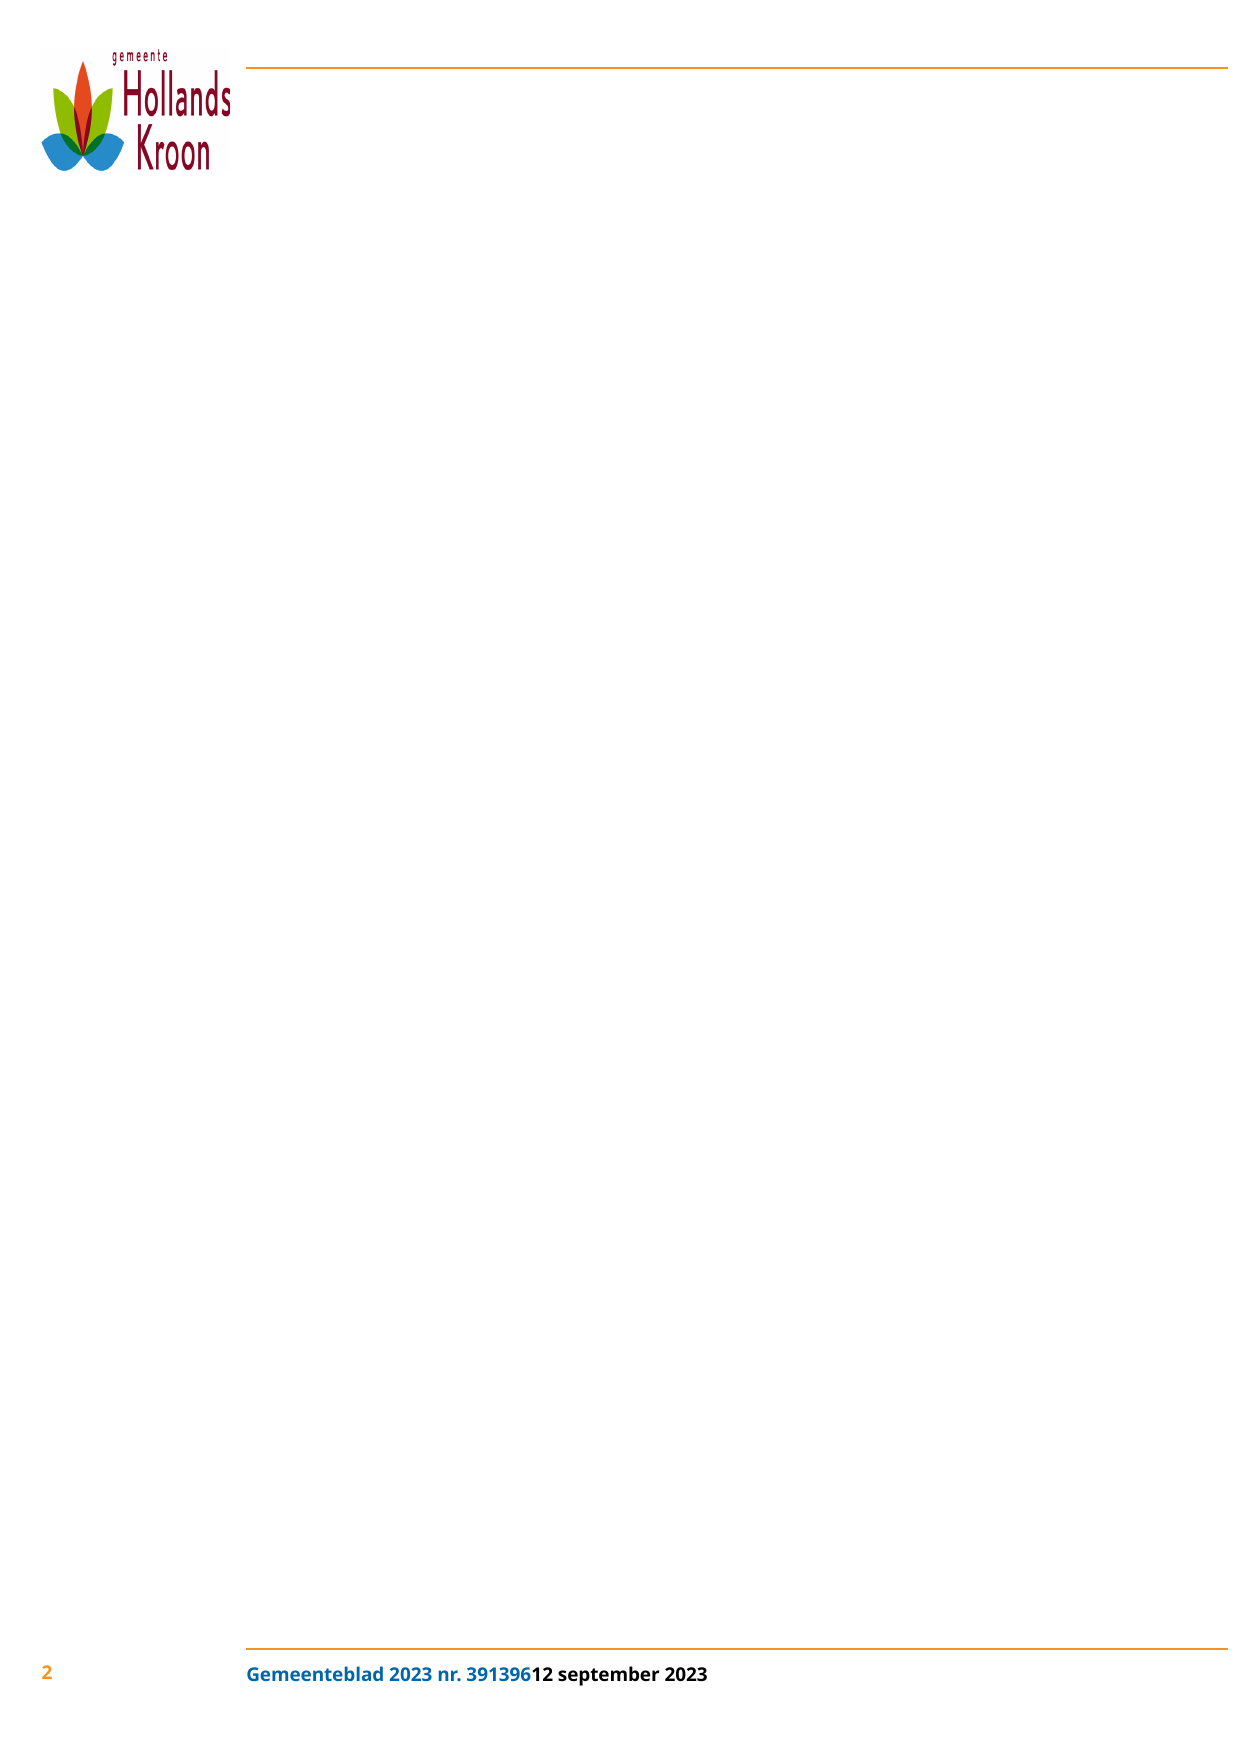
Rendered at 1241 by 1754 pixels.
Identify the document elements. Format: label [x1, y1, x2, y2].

picture [41, 47, 231, 172]
